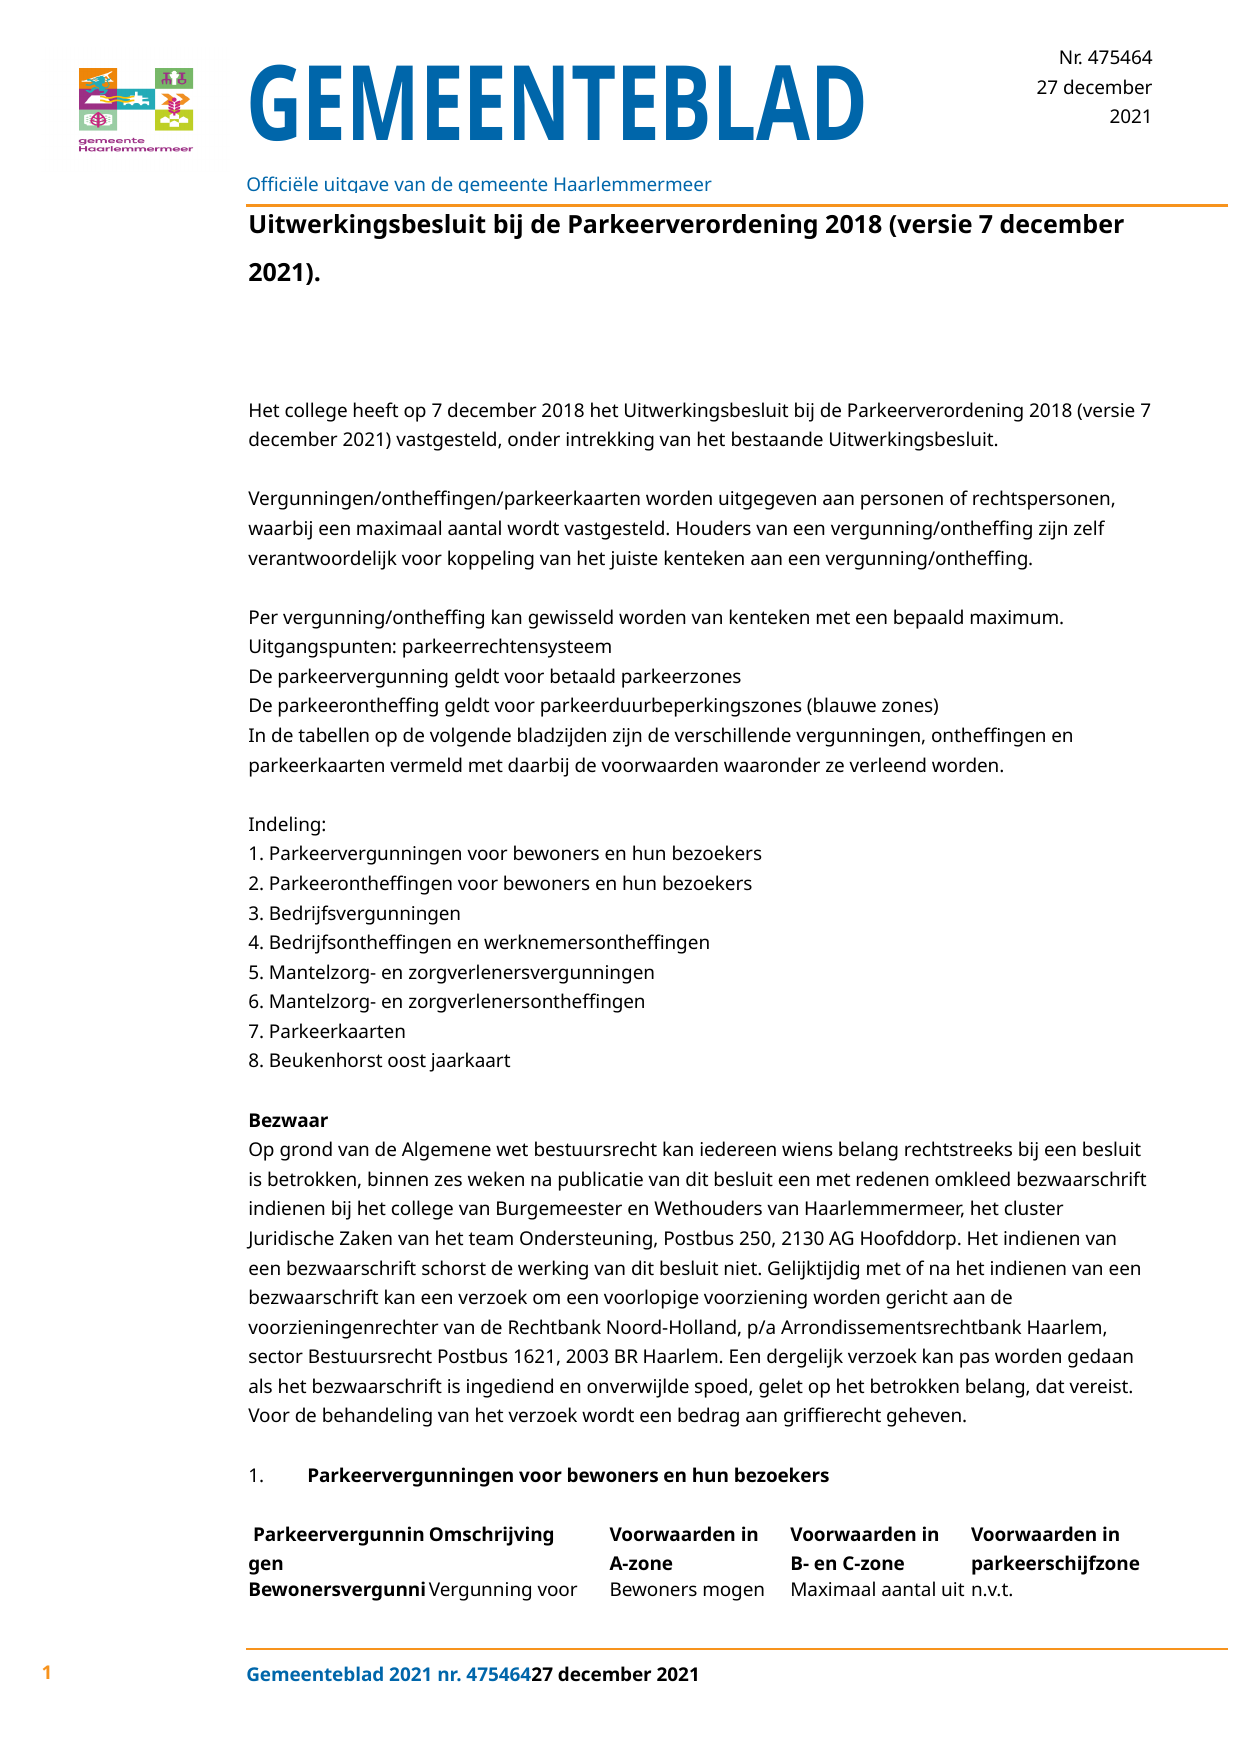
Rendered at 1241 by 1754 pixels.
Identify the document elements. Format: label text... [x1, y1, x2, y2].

text 8. Beukenhorst oost jaarkaart [248, 1048, 1152, 1073]
text De parkeerontheffing geldt voor parkeerduurbeperkingszones (blauwe zones) [248, 693, 1152, 718]
text De parkeervergunning geldt voor betaald parkeerzones [248, 663, 1152, 689]
text Uitwerkingsbesluit bij de Parkeerverordening 2018 (versie 7 december 2021). [248, 207, 1152, 288]
table_header Voorwaarden in A-zone [609, 1521, 790, 1576]
text 5. Mantelzorg- en zorgverlenersvergunningen [248, 959, 1152, 984]
text Bezwaar [248, 1107, 1152, 1132]
table_header Voorwaarden in B- en C-zone [790, 1521, 971, 1576]
table_cell Maximaal aantal uit [790, 1576, 971, 1602]
text 7. Parkeerkaarten [248, 1018, 1152, 1044]
list Parkeervergunningen voor bewoners en hun bezoekers [248, 1462, 1152, 1487]
text In de tabellen op de volgende bladzijden zijn de verschillende vergunningen, ontheffingen en parkeerkaarten vermeld met daarbij de voorwaarden waaronder ze verleend worden. [248, 722, 1152, 777]
text Per vergunning/ontheffing kan gewisseld worden van kenteken met een bepaald maximum. [248, 604, 1152, 629]
table_header Parkeervergunningen [248, 1521, 429, 1576]
text 3. Bedrijfsvergunningen [248, 900, 1152, 925]
picture [41, 47, 231, 172]
table_cell n.v.t. [971, 1576, 1152, 1602]
text Indeling: [248, 811, 1152, 837]
text Uitgangspunten: parkeerrechtensysteem [248, 633, 1152, 659]
text Op grond van de Algemene wet bestuursrecht kan iedereen wiens belang rechtstreeks bij een besluit is betrokken, binnen zes weken na publicatie van dit besluit een met redenen omkleed bezwaarschrift indienen bij het college van Burgemeester en Wethouders van Haarlemmermeer, het cluster Juridische Zaken van het team Ondersteuning, Postbus 250, 2130 AG Hoofddorp. Het indienen van een bezwaarschrift schorst de werking van dit besluit niet. Gelijktijdig met of na het indienen van een bezwaarschrift kan een verzoek om een voorlopige voorziening worden gericht aan de voorzieningenrechter van de Rechtbank Noord-Holland, p/a Arrondissementsrechtbank Haarlem, sector Bestuursrecht Postbus 1621, 2003 BR Haarlem. Een dergelijk verzoek kan pas worden gedaan als het bezwaarschrift is ingediend en onverwijlde spoed, gelet op het betrokken belang, dat vereist. Voor de behandeling van het verzoek wordt een bedrag aan griffierecht geheven. [248, 1136, 1152, 1428]
text 4. Bedrijfsontheffingen en werknemersontheffingen [248, 929, 1152, 955]
table_cell Vergunning voor [429, 1576, 609, 1602]
text 6. Mantelzorg- en zorgverlenersontheffingen [248, 988, 1152, 1014]
text Vergunningen/ontheffingen/parkeerkaarten worden uitgegeven aan personen of rechtspersonen, waarbij een maximaal aantal wordt vastgesteld. Houders van een vergunning/ontheffing zijn zelf verantwoordelijk voor koppeling van het juiste kenteken aan een vergunning/ontheffing. [248, 486, 1152, 570]
text Het college heeft op 7 december 2018 het Uitwerkingsbesluit bij de Parkeerverordening 2018 (versie 7 december 2021) vastgesteld, onder intrekking van het bestaande Uitwerkingsbesluit. [248, 397, 1152, 452]
text 1. Parkeervergunningen voor bewoners en hun bezoekers [248, 841, 1152, 866]
table_cell Bewonersvergunni [248, 1576, 429, 1602]
table_cell Bewoners mogen [609, 1576, 790, 1602]
table_header Voorwaarden in parkeerschijfzone [971, 1521, 1152, 1576]
text 2. Parkeerontheffingen voor bewoners en hun bezoekers [248, 870, 1152, 896]
table_header Omschrijving [429, 1521, 609, 1576]
